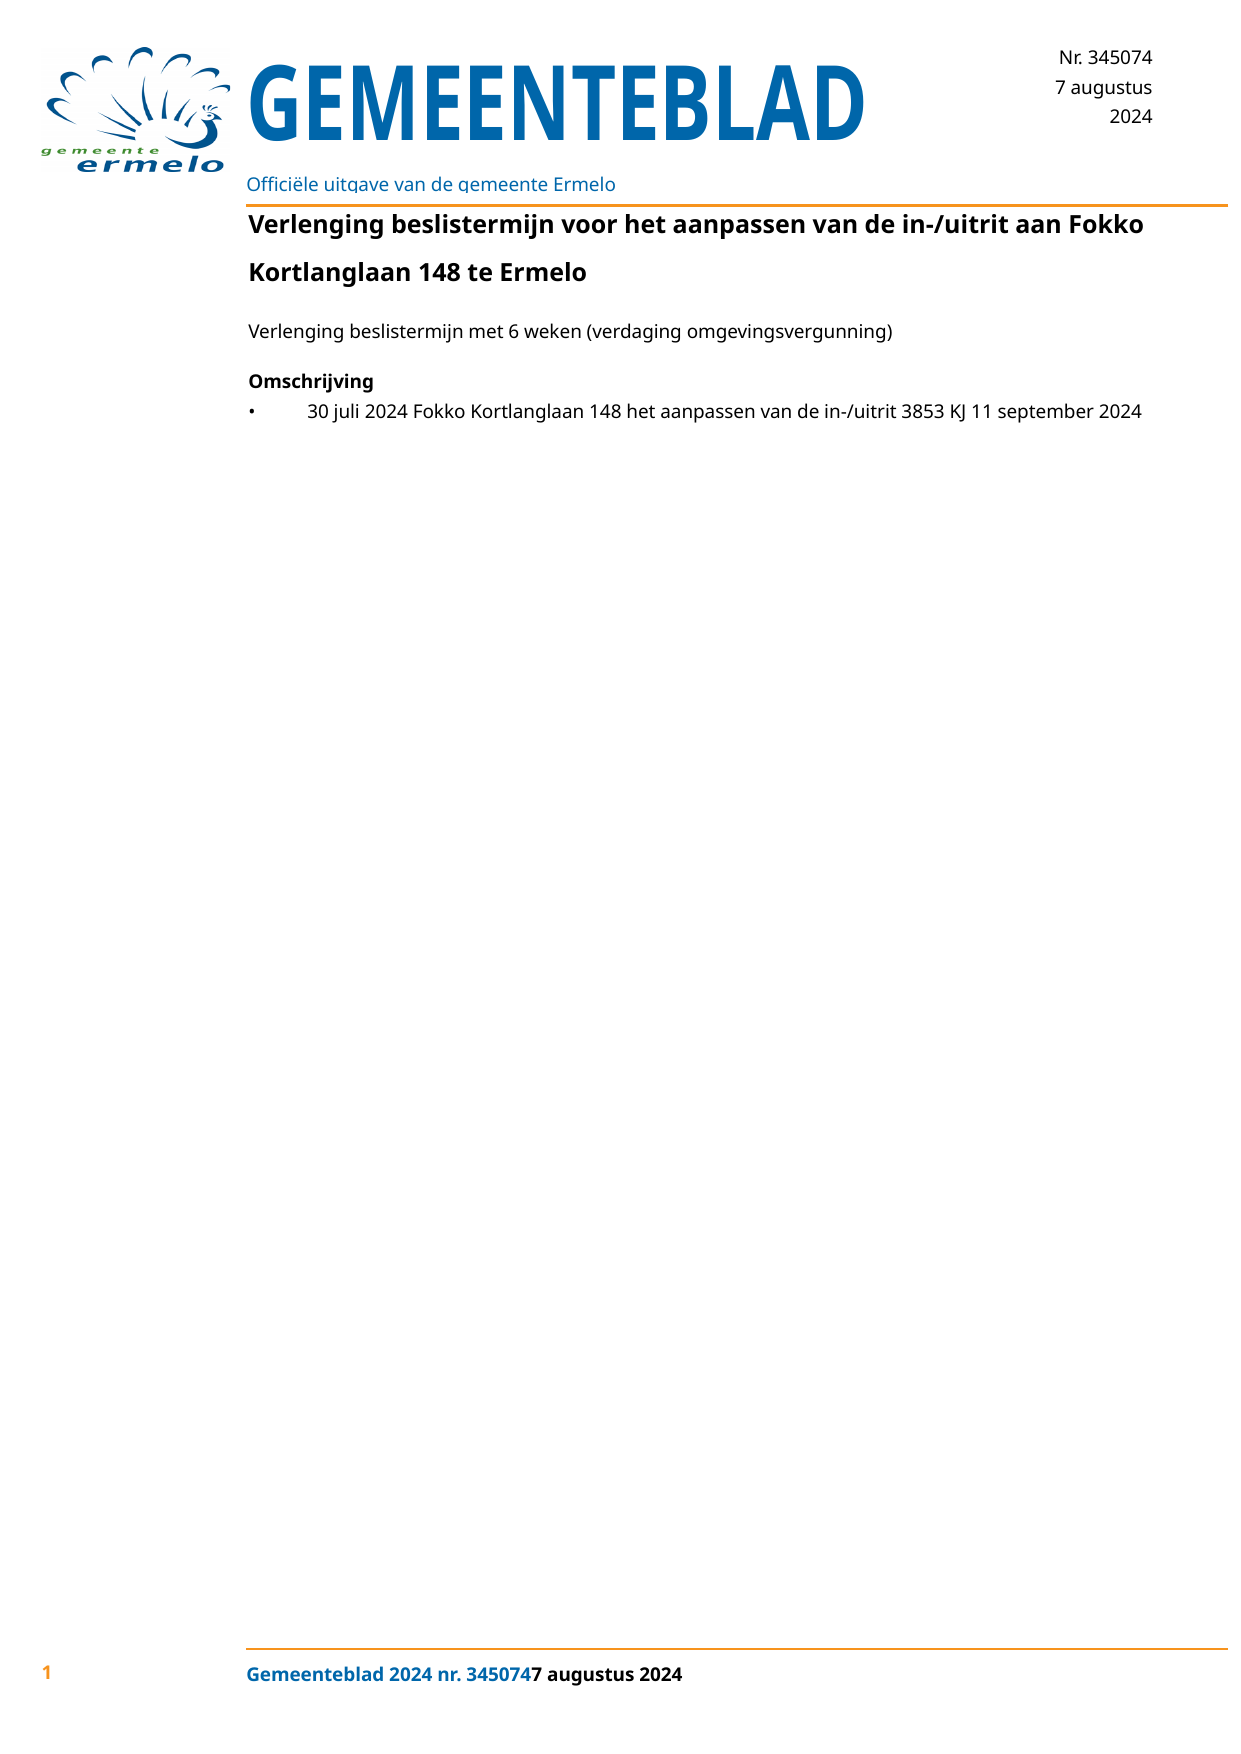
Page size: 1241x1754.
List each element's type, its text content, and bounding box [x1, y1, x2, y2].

text Verlenging beslistermijn voor het aanpassen van de in-/uitrit aan Fokko Kortlanglaan 148 te Ermelo [248, 207, 1152, 288]
list 30 juli 2024 Fokko Kortlanglaan 148 het aanpassen van de in-/uitrit 3853 KJ 11 september 2024 [248, 398, 1152, 424]
text Verlenging beslistermijn met 6 weken (verdaging omgevingsvergunning) [248, 318, 1152, 344]
text Omschrijving [248, 368, 1152, 394]
picture [41, 47, 231, 172]
